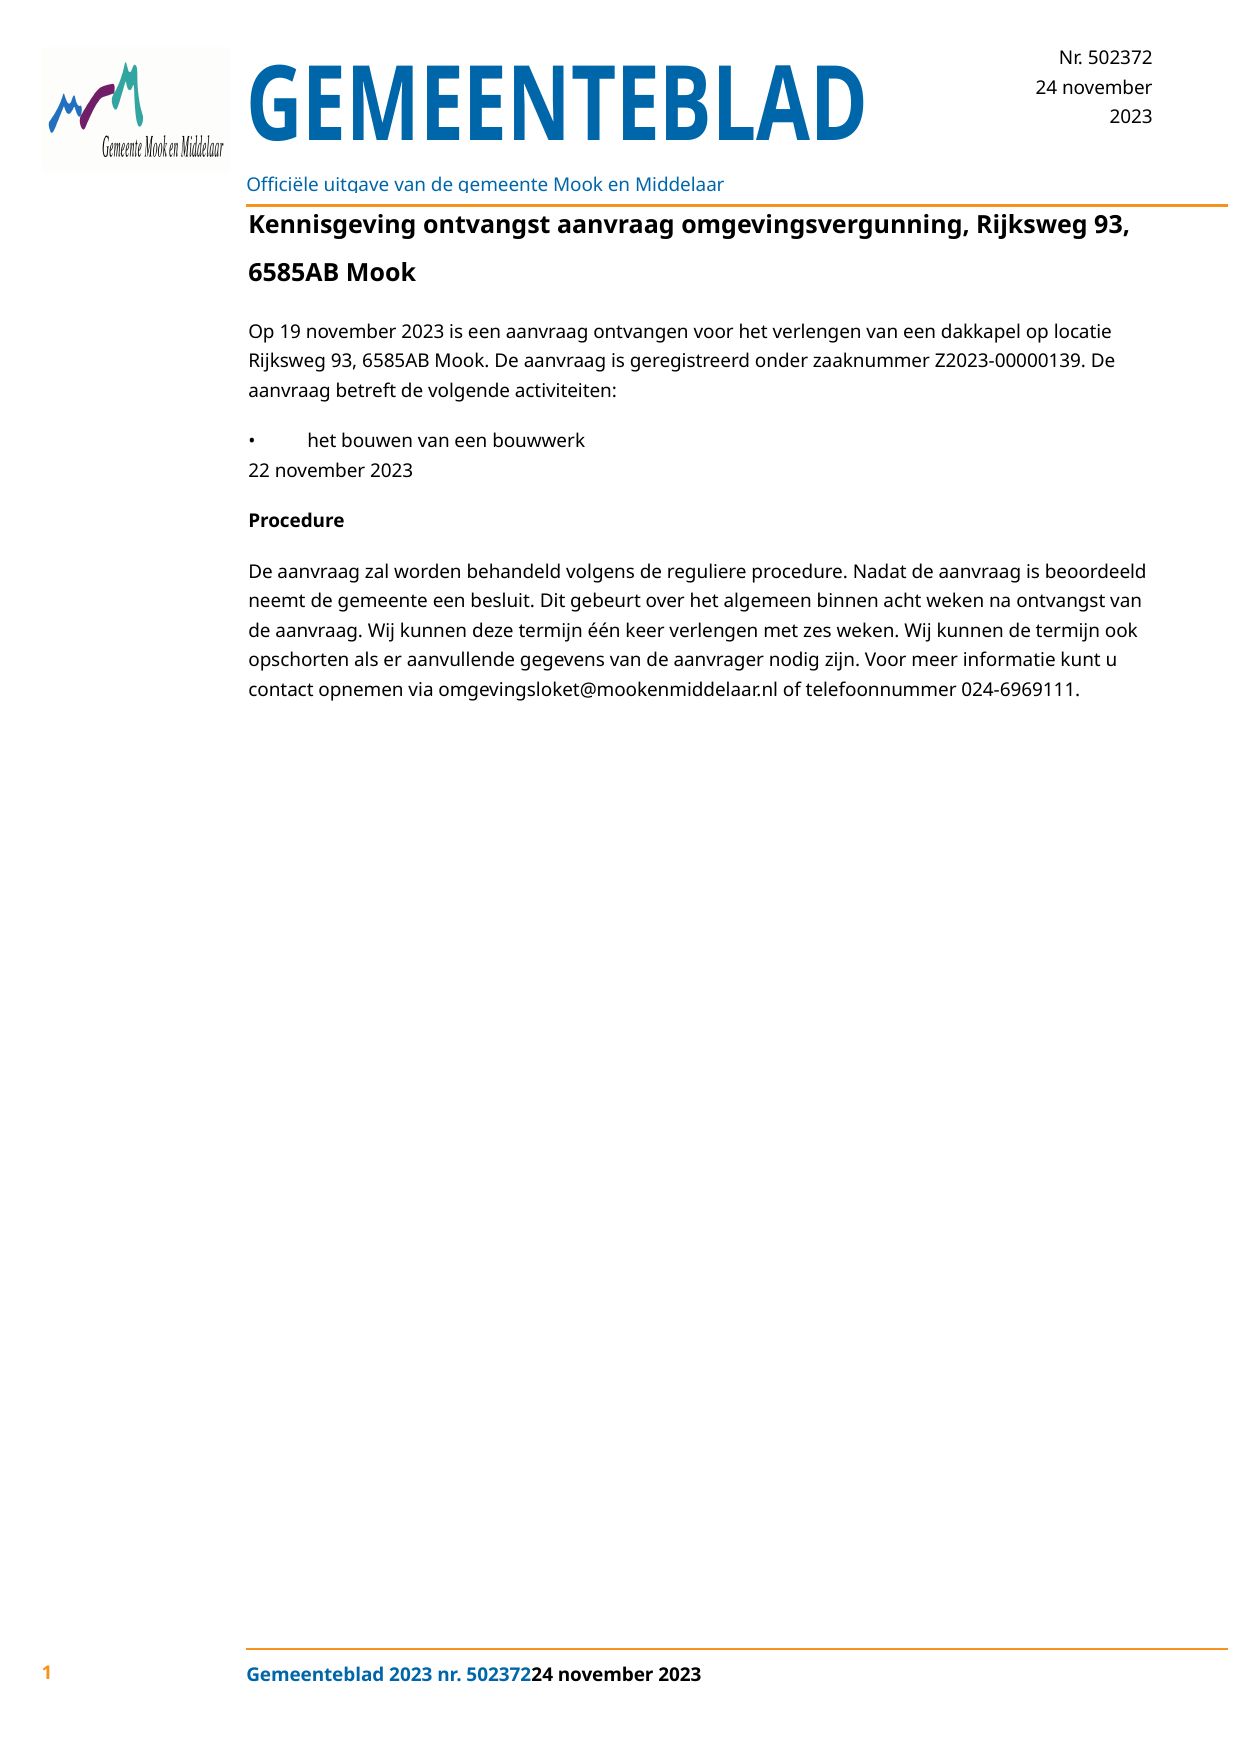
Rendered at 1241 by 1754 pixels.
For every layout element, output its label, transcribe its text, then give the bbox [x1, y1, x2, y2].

text Op 19 november 2023 is een aanvraag ontvangen voor het verlengen van een dakkapel op locatie Rijksweg 93, 6585AB Mook. De aanvraag is geregistreerd onder zaaknummer Z2023-00000139. De aanvraag betreft de volgende activiteiten: [248, 318, 1152, 403]
text Kennisgeving ontvangst aanvraag omgevingsvergunning, Rijksweg 93, 6585AB Mook [248, 207, 1152, 288]
text Procedure [248, 507, 1152, 533]
text De aanvraag zal worden behandeld volgens de reguliere procedure. Nadat de aanvraag is beoordeeld neemt de gemeente een besluit. Dit gebeurt over het algemeen binnen acht weken na ontvangst van de aanvraag. Wij kunnen deze termijn één keer verlengen met zes weken. Wij kunnen de termijn ook opschorten als er aanvullende gegevens van de aanvrager nodig zijn. Voor meer informatie kunt u contact opnemen via omgevingsloket@mookenmiddelaar.nl of telefoonnummer 024-6969111. [248, 558, 1152, 702]
picture [41, 47, 231, 172]
list het bouwen van een bouwwerk [248, 427, 1152, 453]
text 22 november 2023 [248, 457, 1152, 483]
